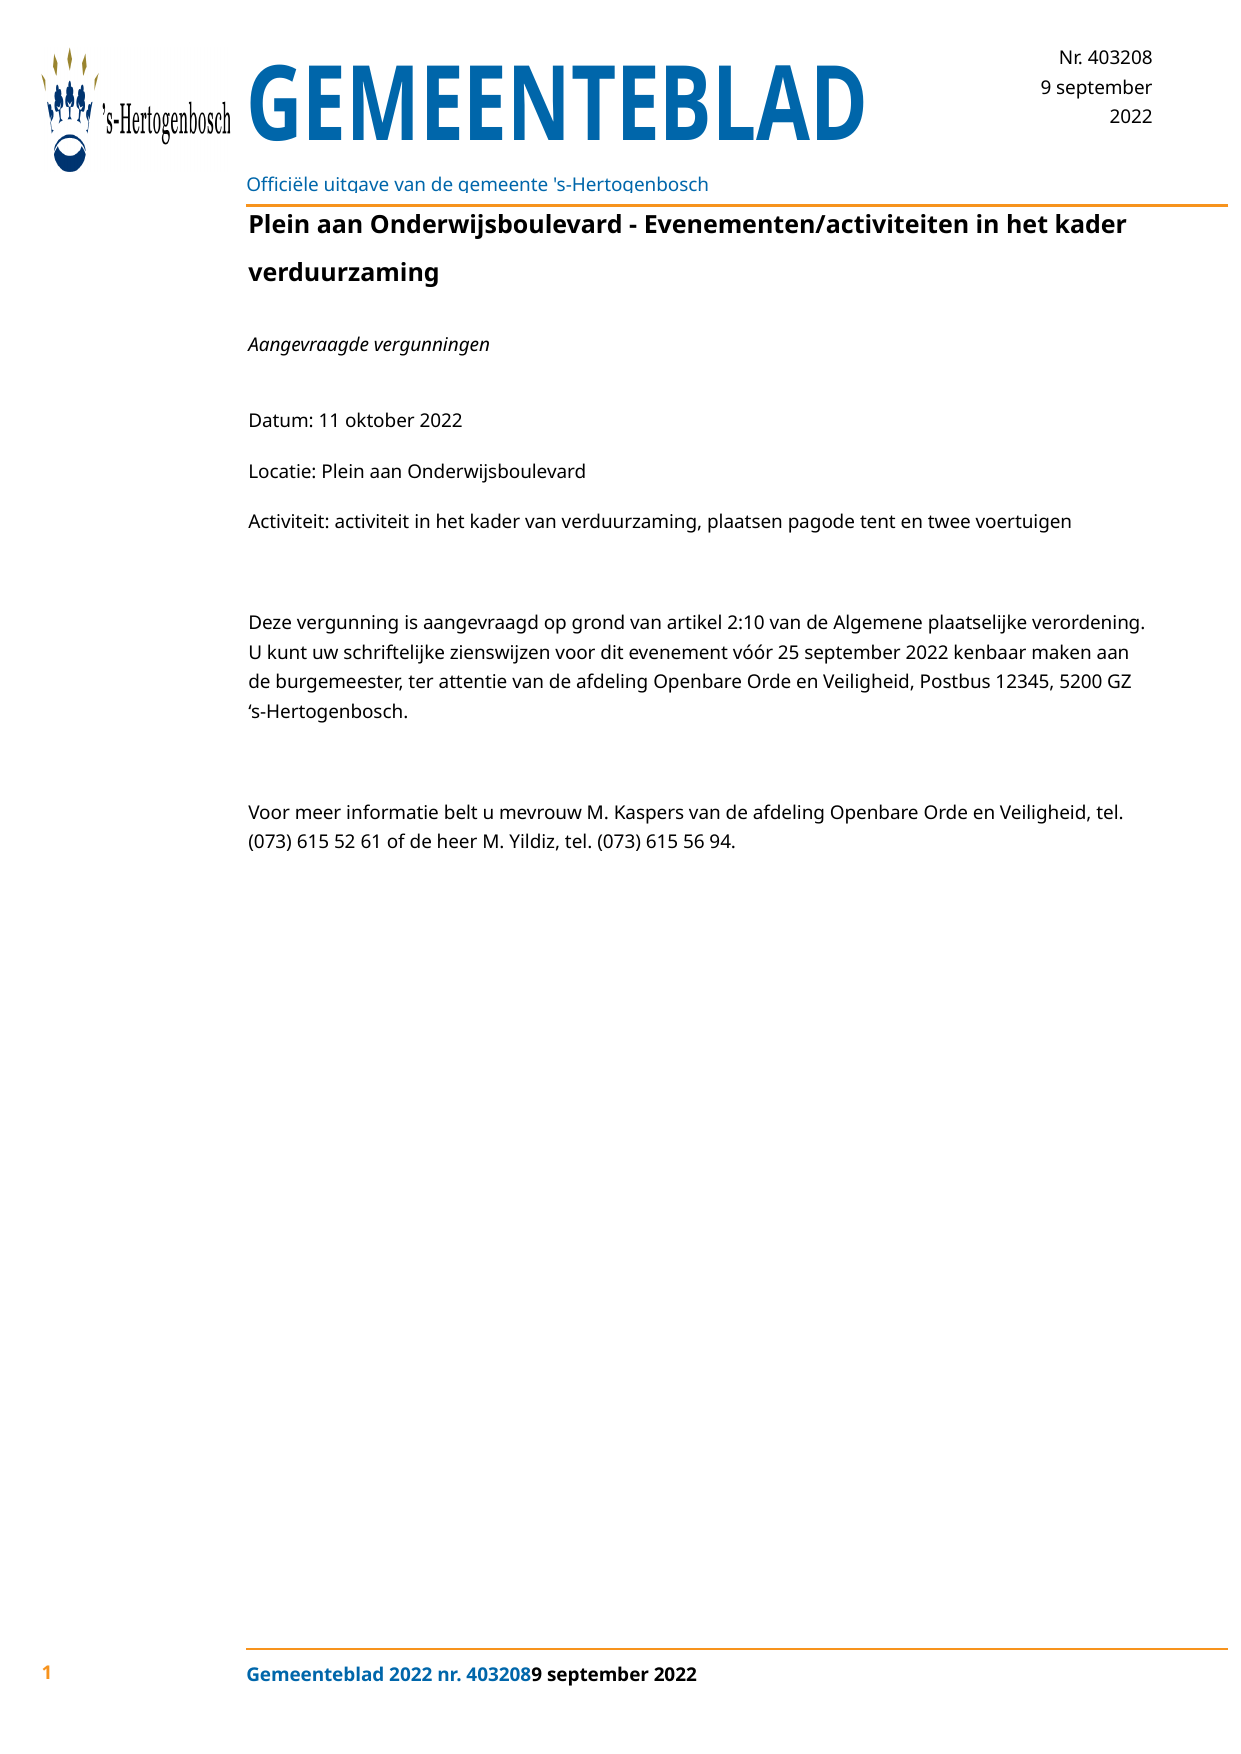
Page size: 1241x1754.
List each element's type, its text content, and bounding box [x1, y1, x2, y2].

text Datum: 11 oktober 2022 [248, 408, 1152, 433]
text Aangevraagde vergunningen [248, 331, 1152, 357]
text Plein aan Onderwijsboulevard - Evenementen/activiteiten in het kader verduurzaming [248, 207, 1152, 288]
text Locatie: Plein aan Onderwijsboulevard [248, 458, 1152, 484]
text Voor meer informatie belt u mevrouw M. Kaspers van de afdeling Openbare Orde en Veiligheid, tel. (073) 615 52 61 of de heer M. Yildiz, tel. (073) 615 56 94. [248, 799, 1152, 854]
text Activiteit: activiteit in het kader van verduurzaming, plaatsen pagode tent en twee voertuigen [248, 508, 1152, 534]
picture [41, 47, 231, 172]
text Deze vergunning is aangevraagd op grond van artikel 2:10 van de Algemene plaatselijke verordening. U kunt uw schriftelijke zienswijzen voor dit evenement vóór 25 september 2022 kenbaar maken aan de burgemeester, ter attentie van de afdeling Openbare Orde en Veiligheid, Postbus 12345, 5200 GZ ‘s-Hertogenbosch. [248, 609, 1152, 724]
